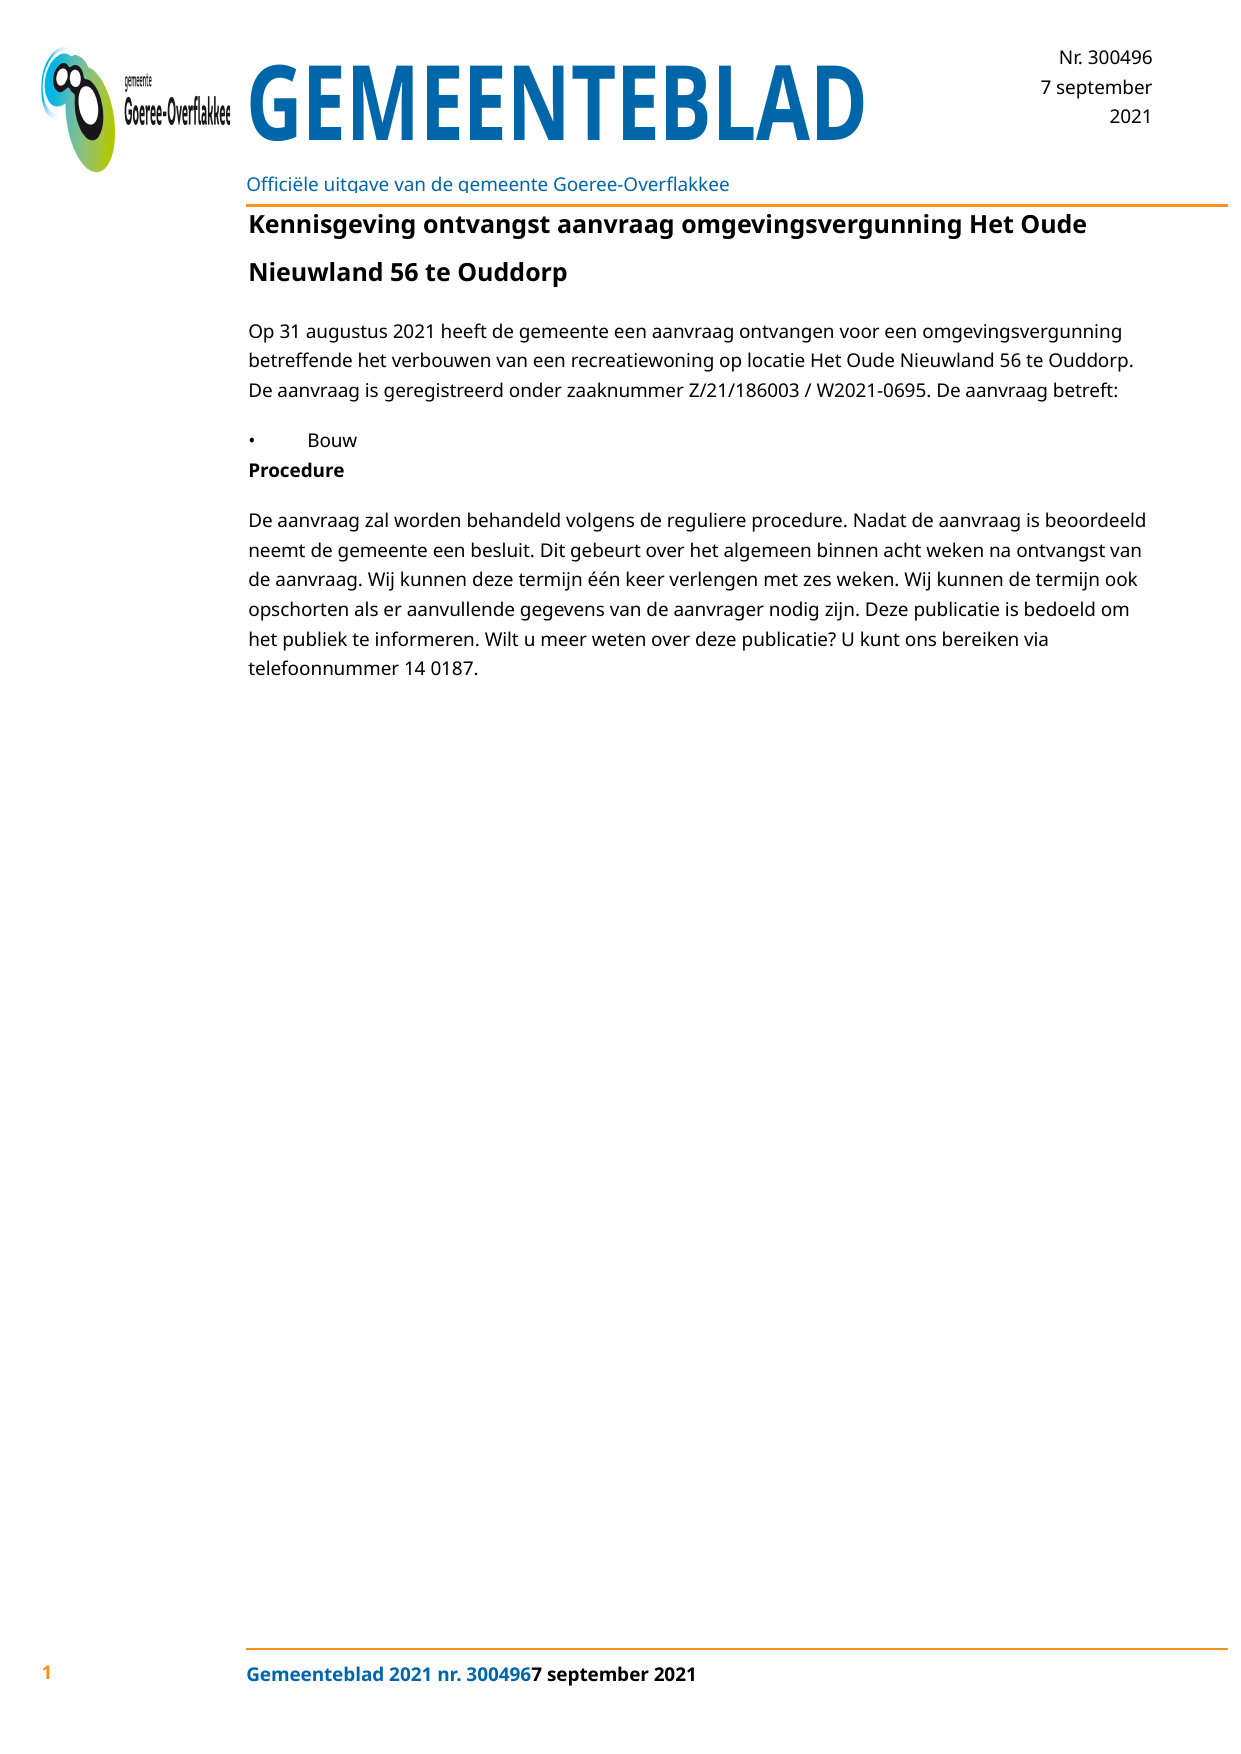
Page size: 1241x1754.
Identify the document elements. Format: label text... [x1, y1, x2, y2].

text Op 31 augustus 2021 heeft de gemeente een aanvraag ontvangen voor een omgevingsvergunning betreffende het verbouwen van een recreatiewoning op locatie Het Oude Nieuwland 56 te Ouddorp. De aanvraag is geregistreerd onder zaaknummer Z/21/186003 / W2021-0695. De aanvraag betreft: [248, 318, 1152, 403]
list Bouw [248, 427, 1152, 453]
picture [41, 47, 231, 172]
text De aanvraag zal worden behandeld volgens de reguliere procedure. Nadat de aanvraag is beoordeeld neemt de gemeente een besluit. Dit gebeurt over het algemeen binnen acht weken na ontvangst van de aanvraag. Wij kunnen deze termijn één keer verlengen met zes weken. Wij kunnen de termijn ook opschorten als er aanvullende gegevens van de aanvrager nodig zijn. Deze publicatie is bedoeld om het publiek te informeren. Wilt u meer weten over deze publicatie? U kunt ons bereiken via telefoonnummer 14 0187. [248, 507, 1152, 681]
text Kennisgeving ontvangst aanvraag omgevingsvergunning Het Oude Nieuwland 56 te Ouddorp [248, 207, 1152, 288]
text Procedure [248, 457, 1152, 483]
